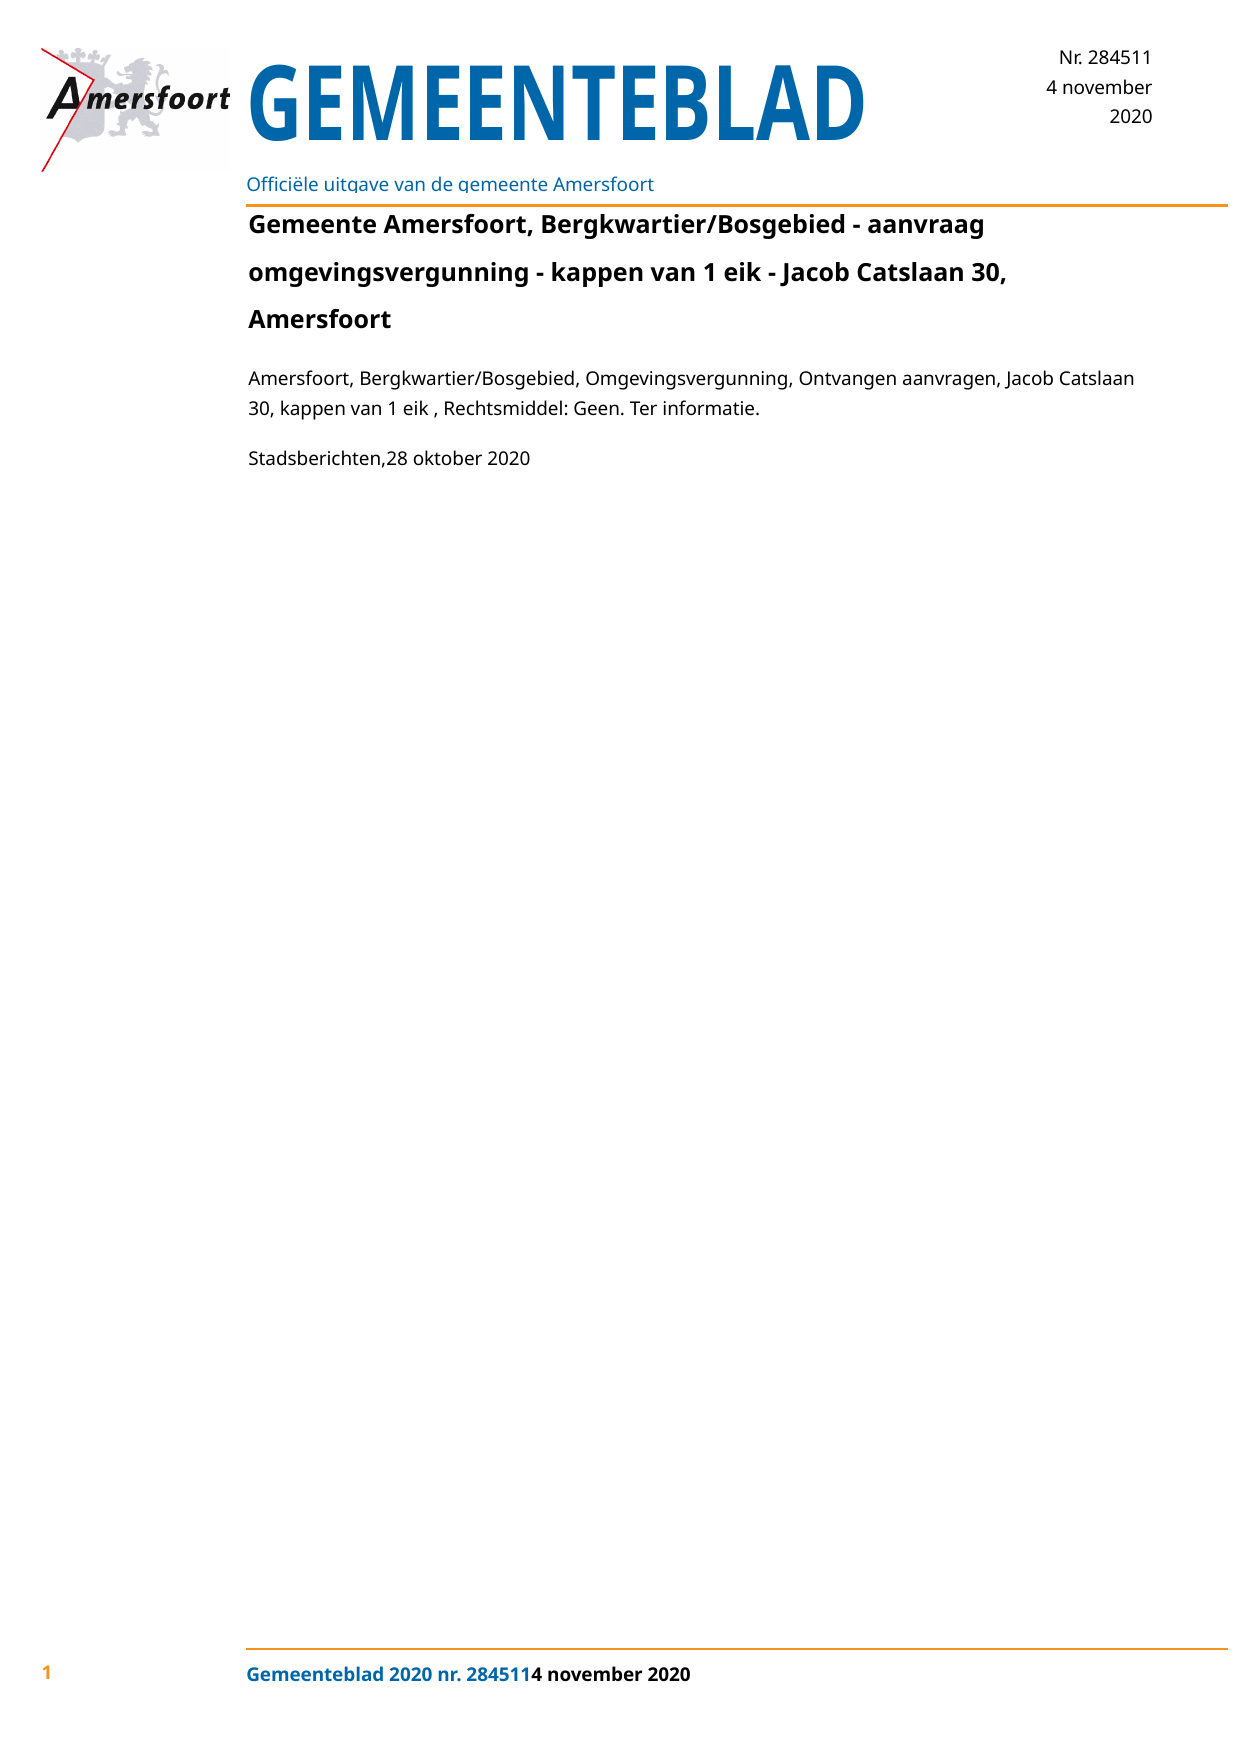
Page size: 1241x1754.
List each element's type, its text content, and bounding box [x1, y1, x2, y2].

text Gemeente Amersfoort, Bergkwartier/Bosgebied - aanvraag omgevingsvergunning - kappen van 1 eik - Jacob Catslaan 30, Amersfoort [248, 207, 1152, 336]
text Amersfoort, Bergkwartier/Bosgebied, Omgevingsvergunning, Ontvangen aanvragen, Jacob Catslaan 30, kappen van 1 eik , Rechtsmiddel: Geen. Ter informatie. [248, 366, 1152, 421]
text Stadsberichten,28 oktober 2020 [248, 446, 1152, 471]
picture [41, 47, 231, 172]
